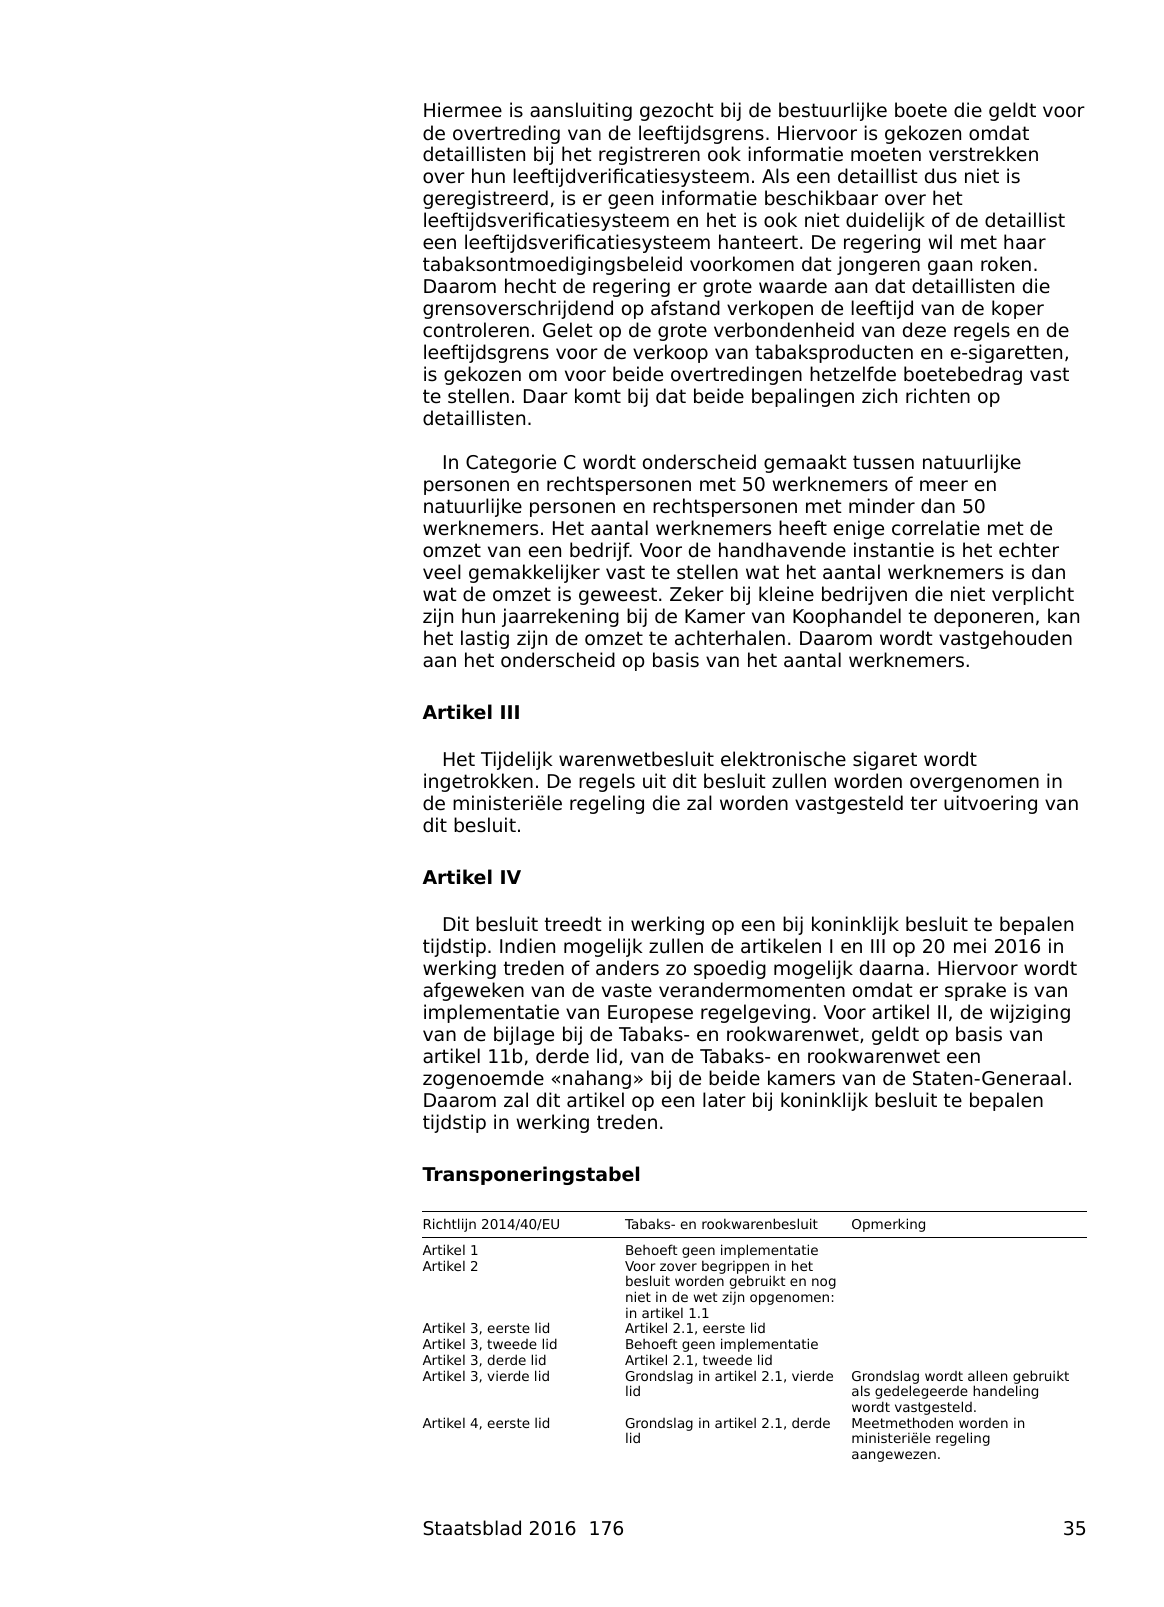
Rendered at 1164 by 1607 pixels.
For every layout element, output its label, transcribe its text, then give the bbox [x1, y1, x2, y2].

text Het Tijdelijk warenwetbesluit elektronische sigaret wordt ingetrokken. De regels uit dit besluit zullen worden overgenomen in de ministeriële regeling die zal worden vastgesteld ter uitvoering van dit besluit. [422, 749, 1087, 837]
table_header Opmerking [845, 1212, 1087, 1237]
table_cell Grondslag in artikel 2.1, derde lid [619, 1416, 845, 1463]
subtitle Artikel IV [422, 867, 1087, 889]
table_cell Artikel 1 [422, 1238, 619, 1258]
table_cell Artikel 4, eerste lid [422, 1416, 619, 1463]
text In Categorie C wordt onderscheid gemaakt tussen natuurlijke personen en rechtspersonen met 50 werknemers of meer en natuurlijke personen en rechtspersonen met minder dan 50 werknemers. Het aantal werknemers heeft enige correlatie met de omzet van een bedrijf. Voor de handhavende instantie is het echter veel gemakkelijker vast te stellen wat het aantal werknemers is dan wat de omzet is geweest. Zeker bij kleine bedrijven die niet verplicht zijn hun jaarrekening bij de Kamer van Koophandel te deponeren, kan het lastig zijn de omzet te achterhalen. Daarom wordt vastgehouden aan het onderscheid op basis van het aantal werknemers. [422, 452, 1087, 672]
table_cell [845, 1238, 1087, 1258]
table_cell Grondslag wordt alleen gebruikt als gedelegeerde handeling wordt vastgesteld. [845, 1369, 1087, 1416]
table_cell Behoeft geen implementatie [619, 1238, 845, 1258]
table_cell Meetmethoden worden in ministeriële regeling aangewezen. [845, 1416, 1087, 1463]
text Dit besluit treedt in werking op een bij koninklijk besluit te bepalen tijdstip. Indien mogelijk zullen de artikelen I en III op 20 mei 2016 in werking treden of anders zo spoedig mogelijk daarna. Hiervoor wordt afgeweken van de vaste verandermomenten omdat er sprake is van implementatie van Europese regelgeving. Voor artikel II, de wijziging van de bijlage bij de Tabaks- en rookwarenwet, geldt op basis van artikel 11b, derde lid, van de Tabaks- en rookwarenwet een zogenoemde «nahang» bij de beide kamers van de Staten-Generaal. Daarom zal dit artikel op een later bij koninklijk besluit te bepalen tijdstip in werking treden. [422, 914, 1087, 1134]
table_cell [845, 1321, 1087, 1337]
table_cell Artikel 3, tweede lid [422, 1337, 619, 1353]
table_cell Artikel 3, eerste lid [422, 1321, 619, 1337]
table_cell Artikel 3, derde lid [422, 1353, 619, 1368]
table_cell [845, 1353, 1087, 1368]
table_cell Artikel 2.1, eerste lid [619, 1321, 845, 1337]
subtitle Artikel III [422, 702, 1087, 724]
table_header Tabaks- en rookwarenbesluit [619, 1212, 845, 1237]
table_cell Artikel 2 [422, 1258, 619, 1321]
table_cell Voor zover begrippen in het besluit worden gebruikt en nog niet in de wet zijn opgenomen: in artikel 1.1 [619, 1258, 845, 1321]
table_cell [845, 1258, 1087, 1321]
subtitle Transponeringstabel [422, 1164, 1087, 1186]
table_cell Grondslag in artikel 2.1, vierde lid [619, 1369, 845, 1416]
table_cell Artikel 2.1, tweede lid [619, 1353, 845, 1368]
table_cell Behoeft geen implementatie [619, 1337, 845, 1353]
table_cell [845, 1337, 1087, 1353]
table_header Richtlijn 2014/40/EU [422, 1212, 619, 1237]
text Hiermee is aansluiting gezocht bij de bestuurlijke boete die geldt voor de overtreding van de leeftijdsgrens. Hiervoor is gekozen omdat detaillisten bij het registreren ook informatie moeten verstrekken over hun leeftijdverificatiesysteem. Als een detaillist dus niet is geregistreerd, is er geen informatie beschikbaar over het leeftijdsverificatiesysteem en het is ook niet duidelijk of de detaillist een leeftijdsverificatiesysteem hanteert. De regering wil met haar tabaksontmoedigingsbeleid voorkomen dat jongeren gaan roken. Daarom hecht de regering er grote waarde aan dat detaillisten die grensoverschrijdend op afstand verkopen de leeftijd van de koper controleren. Gelet op de grote verbondenheid van deze regels en de leeftijdsgrens voor de verkoop van tabaksproducten en e-sigaretten, is gekozen om voor beide overtredingen hetzelfde boetebedrag vast te stellen. Daar komt bij dat beide bepalingen zich richten op detaillisten. [422, 100, 1087, 430]
table_cell Artikel 3, vierde lid [422, 1369, 619, 1416]
